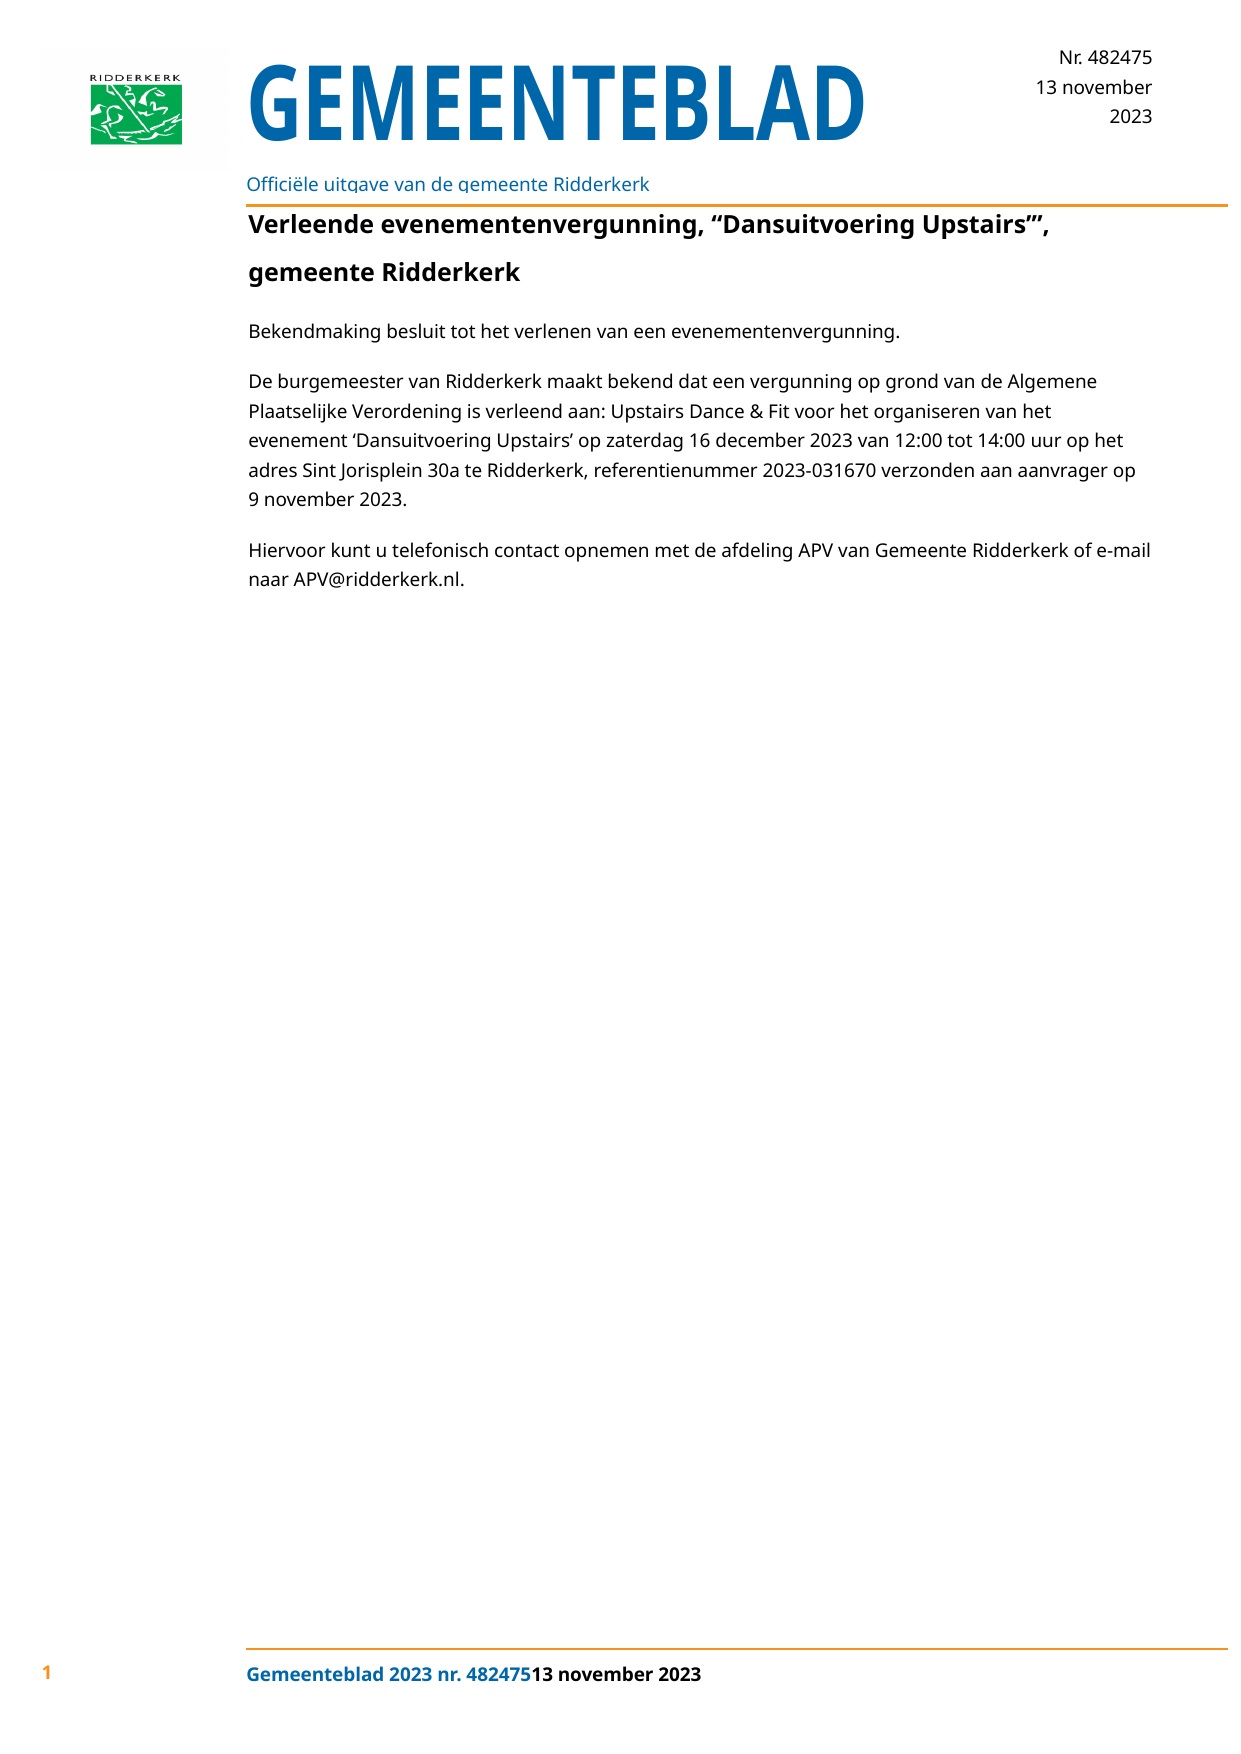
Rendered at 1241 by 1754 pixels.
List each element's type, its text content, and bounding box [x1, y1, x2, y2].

text Hiervoor kunt u telefonisch contact opnemen met de afdeling APV van Gemeente Ridderkerk of e-mail naar APV@ridderkerk.nl. [248, 537, 1152, 592]
text Verleende evenementenvergunning, “Dansuitvoering Upstairs’”, gemeente Ridderkerk [248, 207, 1152, 288]
text Bekendmaking besluit tot het verlenen van een evenementenvergunning. [248, 318, 1152, 344]
text De burgemeester van Ridderkerk maakt bekend dat een vergunning op grond van de Algemene Plaatselijke Verordening is verleend aan: Upstairs Dance & Fit voor het organiseren van het evenement ‘Dansuitvoering Upstairs’ op zaterdag 16 december 2023 van 12:00 tot 14:00 uur op het adres Sint Jorisplein 30a te Ridderkerk, referentienummer 2023-031670 verzonden aan aanvrager op 9 november 2023. [248, 368, 1152, 512]
picture [41, 47, 231, 172]
